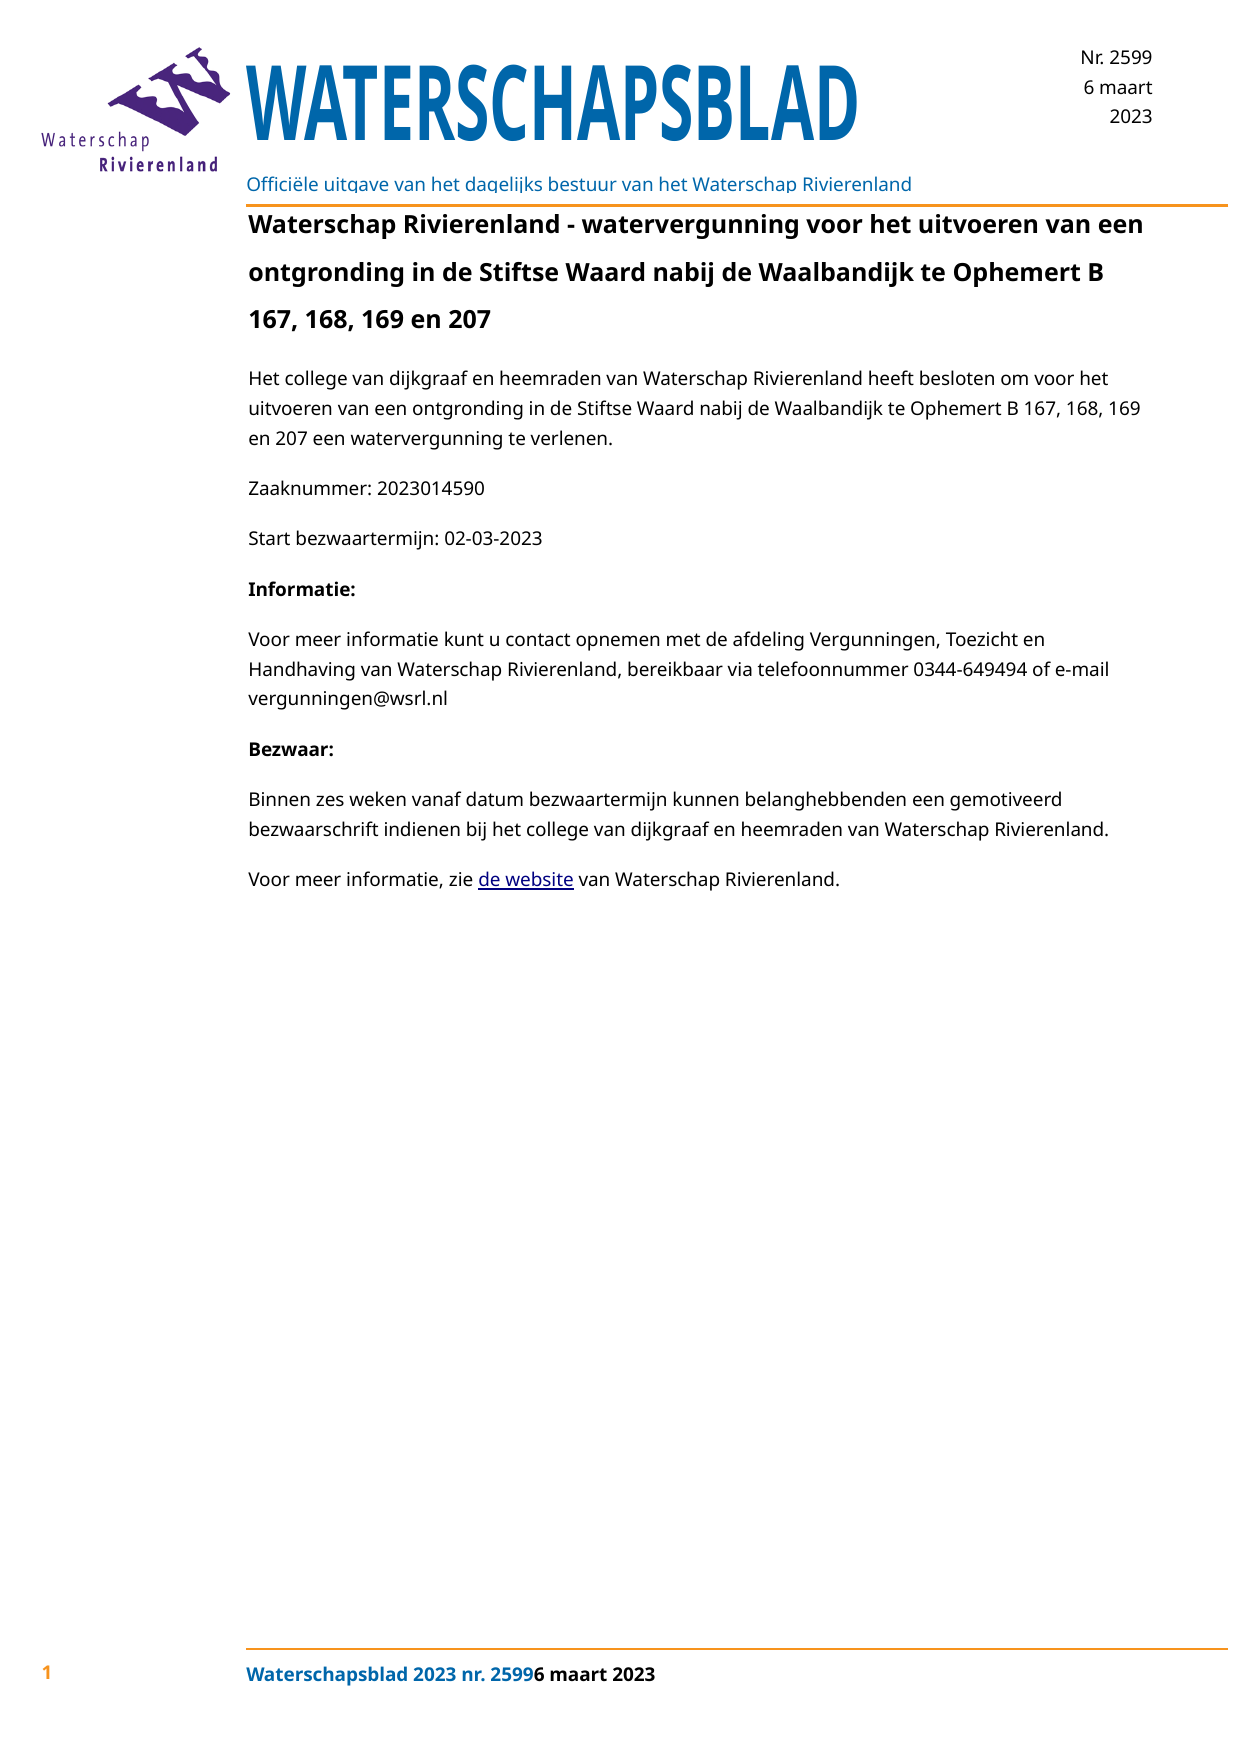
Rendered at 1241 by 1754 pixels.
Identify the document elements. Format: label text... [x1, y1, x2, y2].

text Bezwaar: [248, 736, 1152, 762]
picture [41, 47, 231, 172]
text Het college van dijkgraaf en heemraden van Waterschap Rivierenland heeft besloten om voor het uitvoeren van een ontgronding in de Stiftse Waard nabij de Waalbandijk te Ophemert B 167, 168, 169 en 207 een watervergunning te verlenen. [248, 366, 1152, 450]
text Binnen zes weken vanaf datum bezwaartermijn kunnen belanghebbenden een gemotiveerd bezwaarschrift indienen bij het college van dijkgraaf en heemraden van Waterschap Rivierenland. [248, 786, 1152, 842]
text Voor meer informatie, zie de website van Waterschap Rivierenland. [248, 866, 1152, 892]
text Zaaknummer: 2023014590 [248, 475, 1152, 501]
text Voor meer informatie kunt u contact opnemen met de afdeling Vergunningen, Toezicht en Handhaving van Waterschap Rivierenland, bereikbaar via telefoonnummer 0344-649494 of e-mail vergunningen@wsrl.nl [248, 626, 1152, 711]
text Informatie: [248, 576, 1152, 602]
text Start bezwaartermijn: 02-03-2023 [248, 526, 1152, 551]
text Waterschap Rivierenland - watervergunning voor het uitvoeren van een ontgronding in de Stiftse Waard nabij de Waalbandijk te Ophemert B 167, 168, 169 en 207 [248, 207, 1152, 336]
